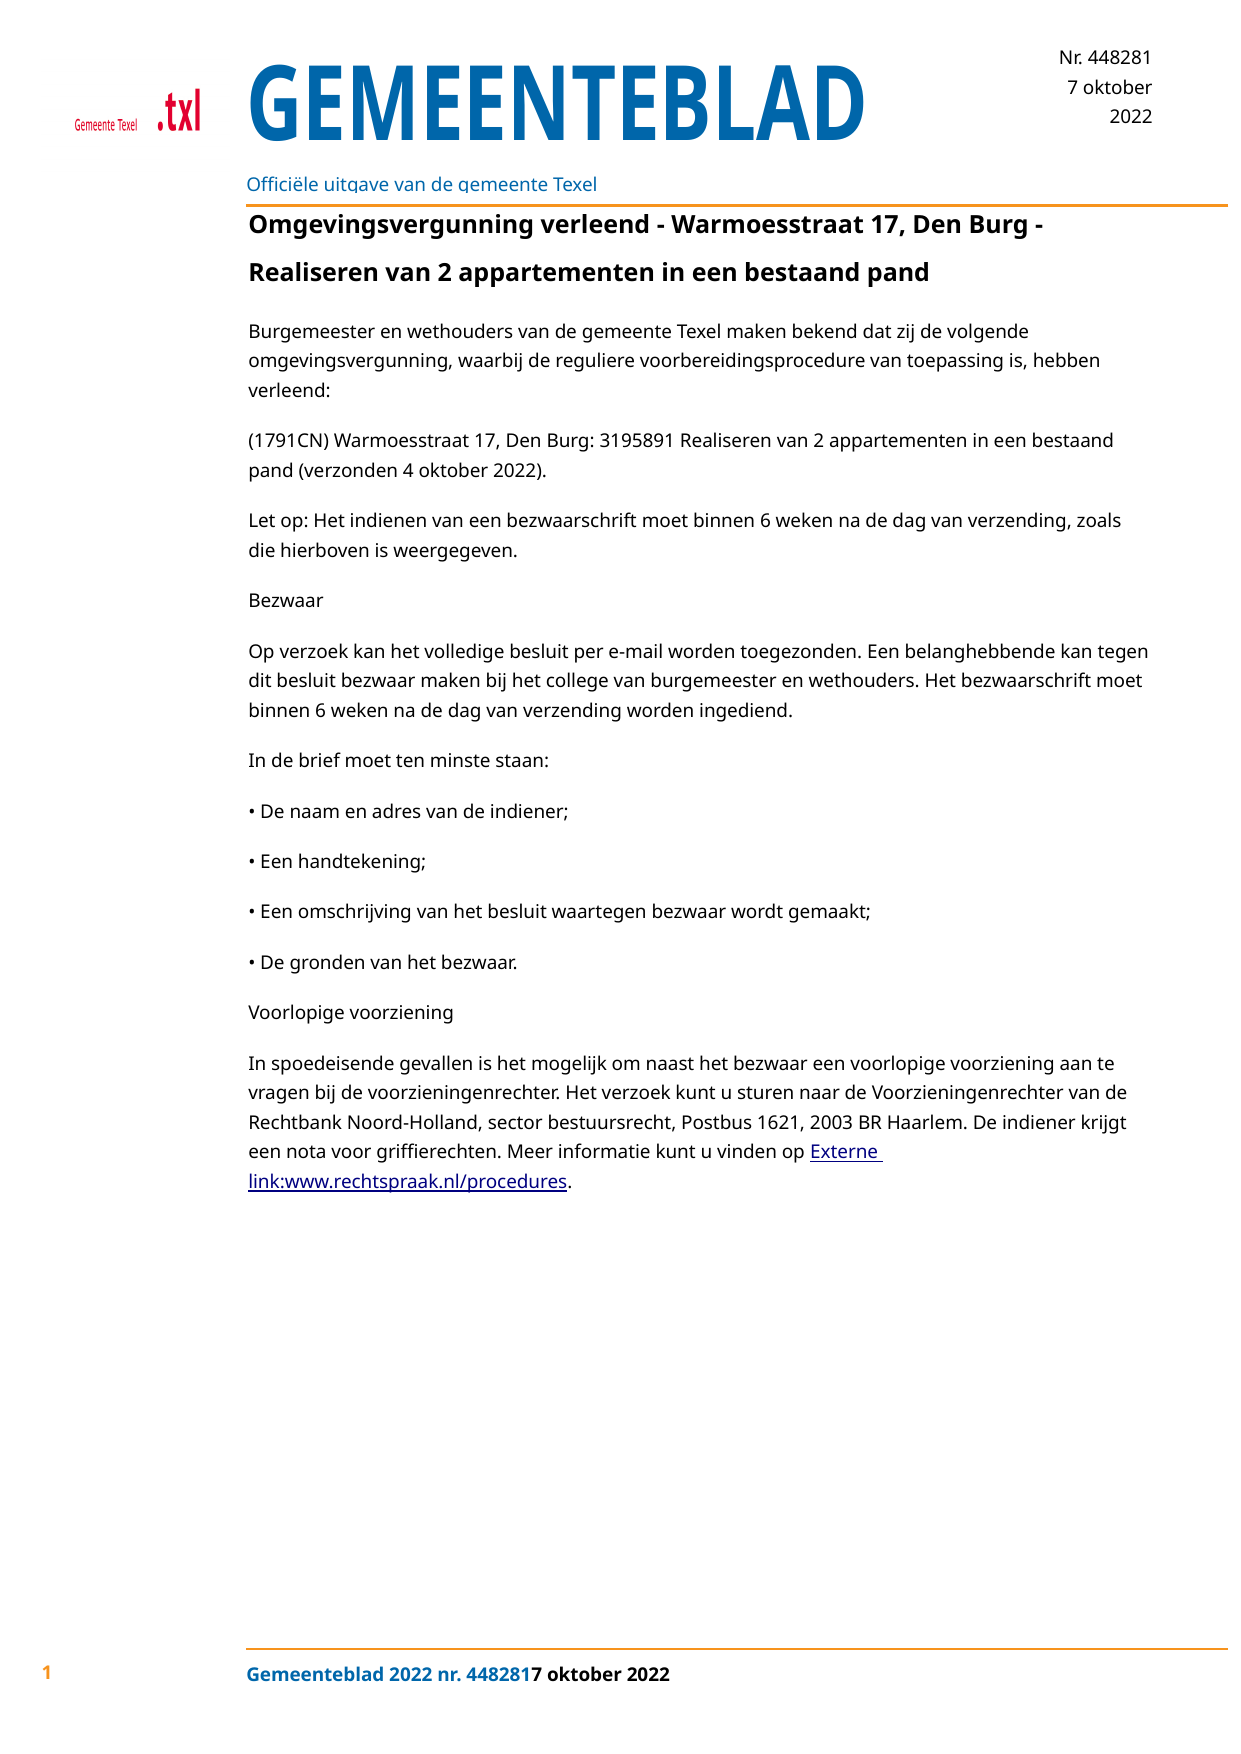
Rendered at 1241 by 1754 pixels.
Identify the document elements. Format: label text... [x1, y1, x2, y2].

text • Een handtekening; [248, 848, 1152, 874]
text • Een omschrijving van het besluit waartegen bezwaar wordt gemaakt; [248, 899, 1152, 924]
text Voorlopige voorziening [248, 999, 1152, 1025]
text Op verzoek kan het volledige besluit per e-mail worden toegezonden. Een belanghebbende kan tegen dit besluit bezwaar maken bij het college van burgemeester en wethouders. Het bezwaarschrift moet binnen 6 weken na de dag van verzending worden ingediend. [248, 638, 1152, 723]
picture [41, 47, 231, 172]
text Omgevingsvergunning verleend - Warmoesstraat 17, Den Burg - Realiseren van 2 appartementen in een bestaand pand [248, 207, 1152, 288]
text • De naam en adres van de indiener; [248, 798, 1152, 824]
text Let op: Het indienen van een bezwaarschrift moet binnen 6 weken na de dag van verzending, zoals die hierboven is weergegeven. [248, 507, 1152, 563]
text Burgemeester en wethouders van de gemeente Texel maken bekend dat zij de volgende omgevingsvergunning, waarbij de reguliere voorbereidingsprocedure van toepassing is, hebben verleend: [248, 318, 1152, 403]
text • De gronden van het bezwaar. [248, 949, 1152, 975]
text (1791CN) Warmoesstraat 17, Den Burg: 3195891 Realiseren van 2 appartementen in een bestaand pand (verzonden 4 oktober 2022). [248, 427, 1152, 483]
text In de brief moet ten minste staan: [248, 747, 1152, 773]
text Bezwaar [248, 587, 1152, 613]
text In spoedeisende gevallen is het mogelijk om naast het bezwaar een voorlopige voorziening aan te vragen bij de voorzieningenrechter. Het verzoek kunt u sturen naar de Voorzieningenrechter van de Rechtbank Noord-Holland, sector bestuursrecht, Postbus 1621, 2003 BR Haarlem. De indiener krijgt een nota voor griffierechten. Meer informatie kunt u vinden op Externe link:www.rechtspraak.nl/procedures. [248, 1050, 1152, 1194]
